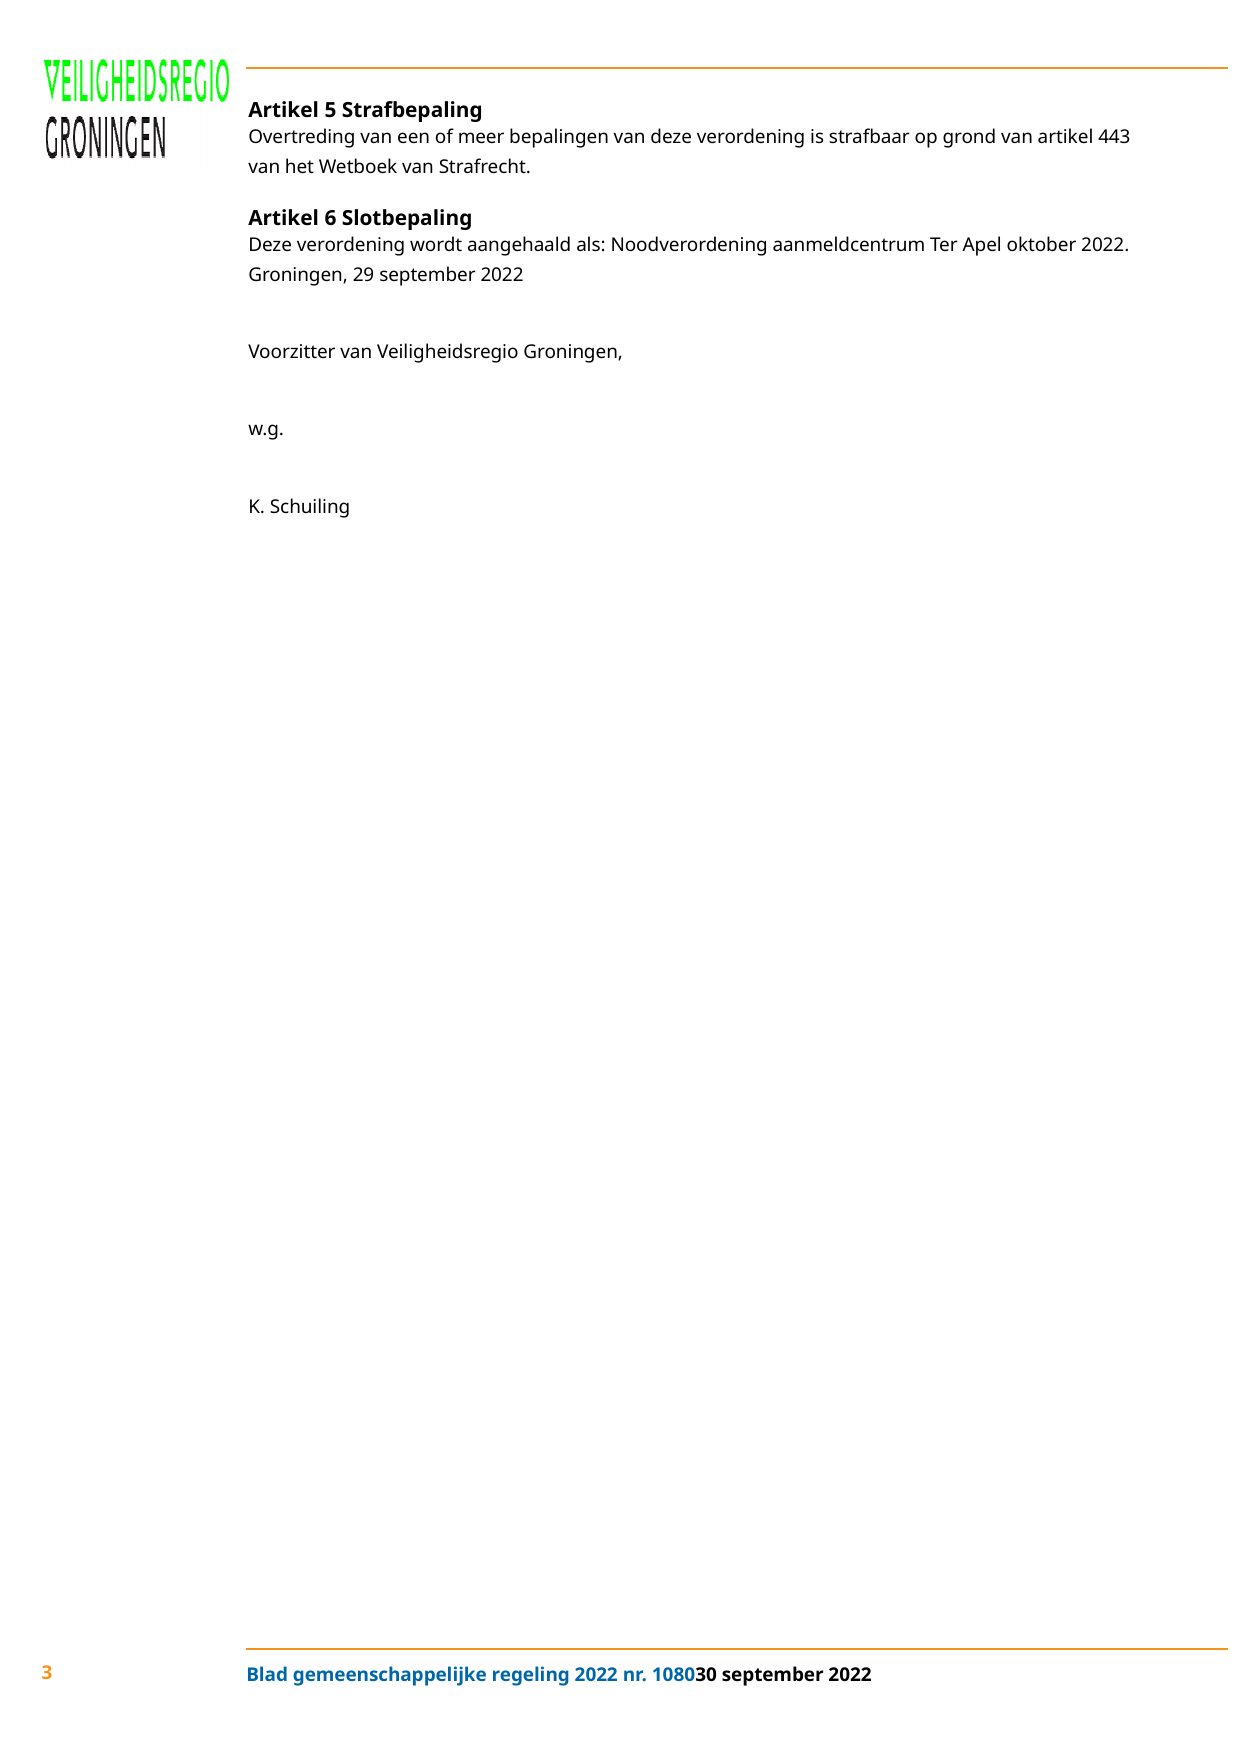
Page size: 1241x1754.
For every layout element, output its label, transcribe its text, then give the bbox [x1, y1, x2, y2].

text Artikel 6 Slotbepaling [248, 203, 1152, 232]
text Groningen, 29 september 2022 [248, 261, 1152, 287]
text w.g. [248, 416, 1152, 441]
text K. Schuiling [248, 493, 1152, 518]
text Deze verordening wordt aangehaald als: Noodverordening aanmeldcentrum Ter Apel oktober 2022. [248, 232, 1152, 257]
text Voorzitter van Veiligheidsregio Groningen, [248, 338, 1152, 364]
picture [41, 47, 231, 172]
text Overtreding van een of meer bepalingen van deze verordening is strafbaar op grond van artikel 443 van het Wetboek van Strafrecht. [248, 123, 1152, 178]
text Artikel 5 Strafbepaling [248, 95, 1152, 123]
